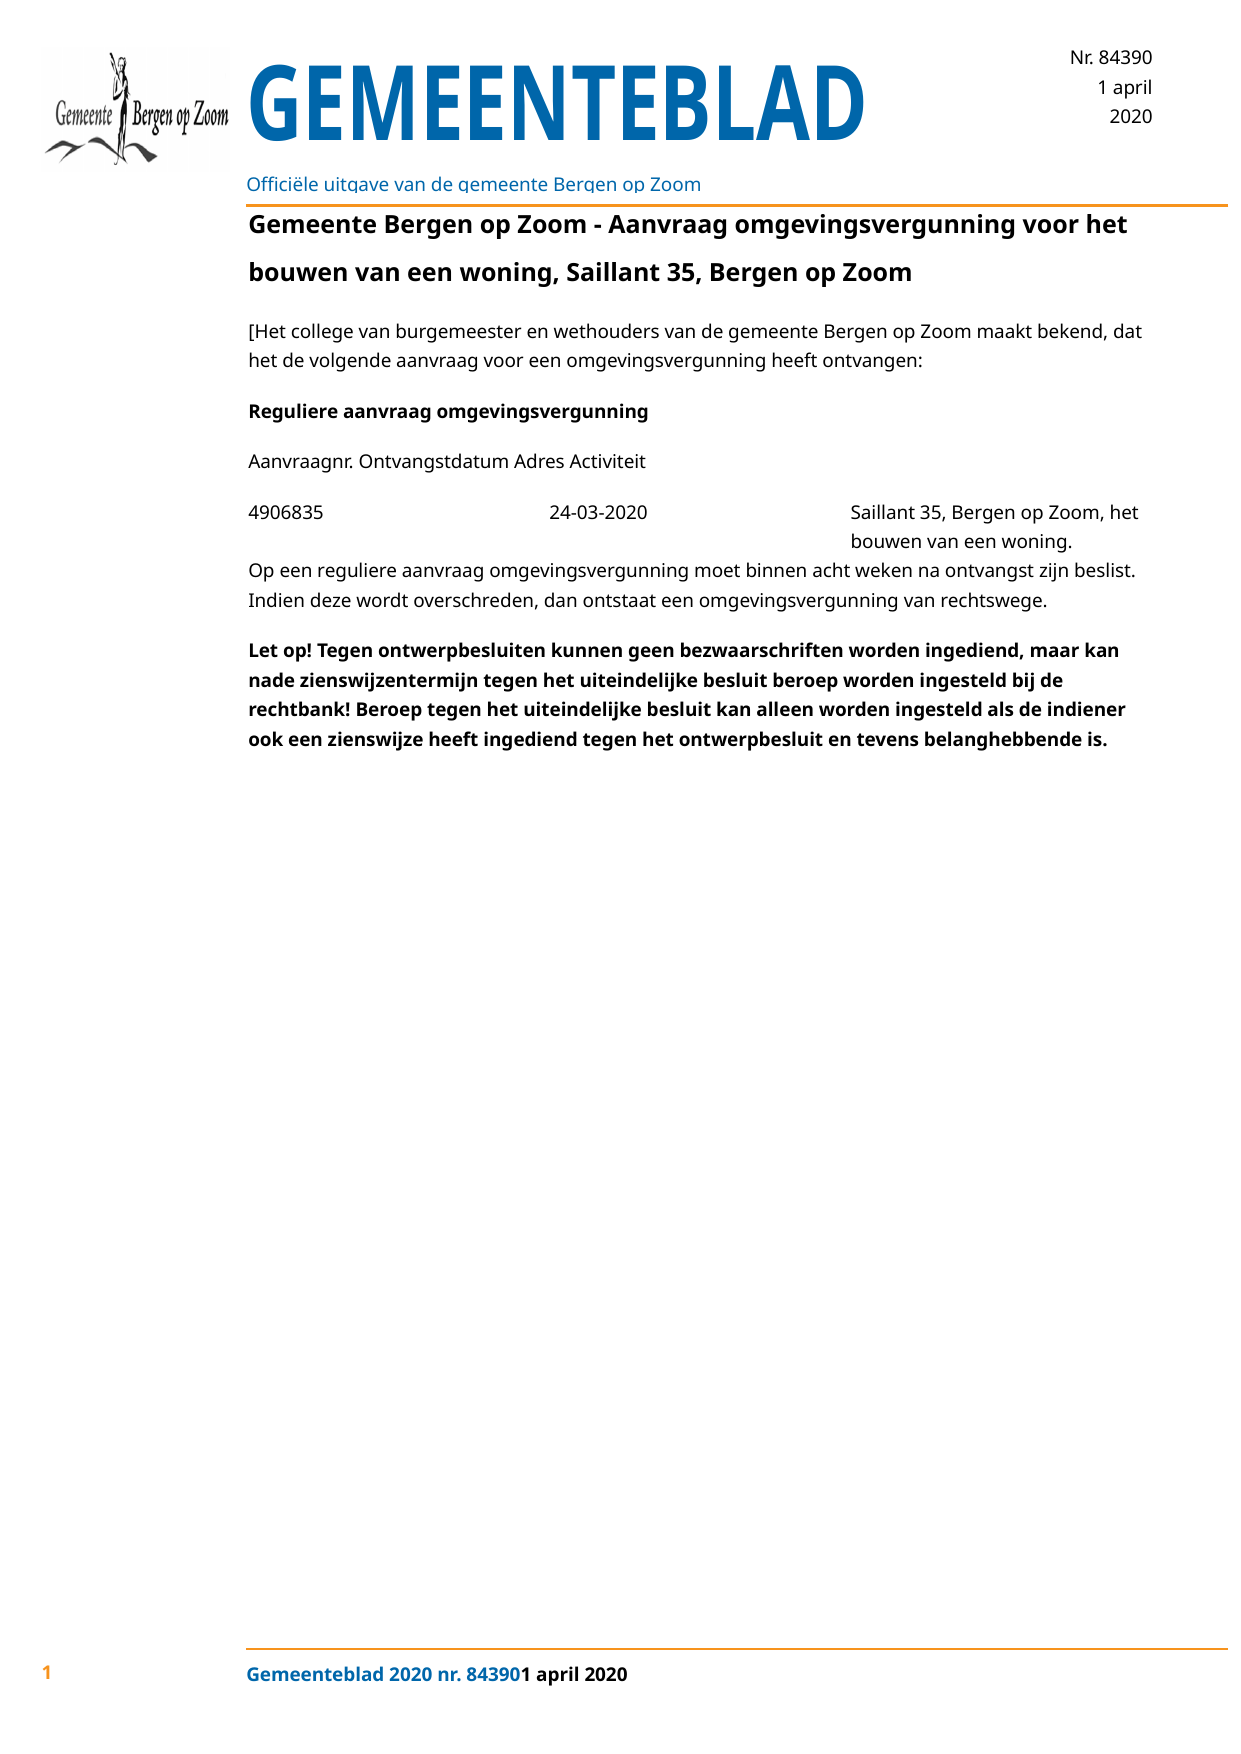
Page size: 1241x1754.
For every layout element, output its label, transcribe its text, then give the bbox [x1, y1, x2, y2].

text [Het college van burgemeester en wethouders van de gemeente Bergen op Zoom maakt bekend, dat het de volgende aanvraag voor een omgevingsvergunning heeft ontvangen: [248, 318, 1152, 373]
text Gemeente Bergen op Zoom - Aanvraag omgevingsvergunning voor het bouwen van een woning, Saillant 35, Bergen op Zoom [248, 207, 1152, 288]
text Let op! Tegen ontwerpbesluiten kunnen geen bezwaarschriften worden ingediend, maar kan nade zienswijzentermijn tegen het uiteindelijke besluit beroep worden ingesteld bij de rechtbank! Beroep tegen het uiteindelijke besluit kan alleen worden ingesteld als de indiener ook een zienswijze heeft ingediend tegen het ontwerpbesluit en tevens belanghebbende is. [248, 637, 1152, 752]
text Reguliere aanvraag omgevingsvergunning [248, 398, 1152, 424]
text Op een reguliere aanvraag omgevingsvergunning moet binnen acht weken na ontvangst zijn beslist. Indien deze wordt overschreden, dan ontstaat een omgevingsvergunning van rechtswege. [248, 557, 1152, 613]
table_header 24-03-2020 [549, 499, 850, 554]
text Aanvraagnr. Ontvangstdatum Adres Activiteit [248, 448, 1152, 474]
picture [41, 47, 231, 172]
table_header 4906835 [248, 499, 549, 554]
table_header Saillant 35, Bergen op Zoom, het bouwen van een woning. [850, 499, 1152, 554]
